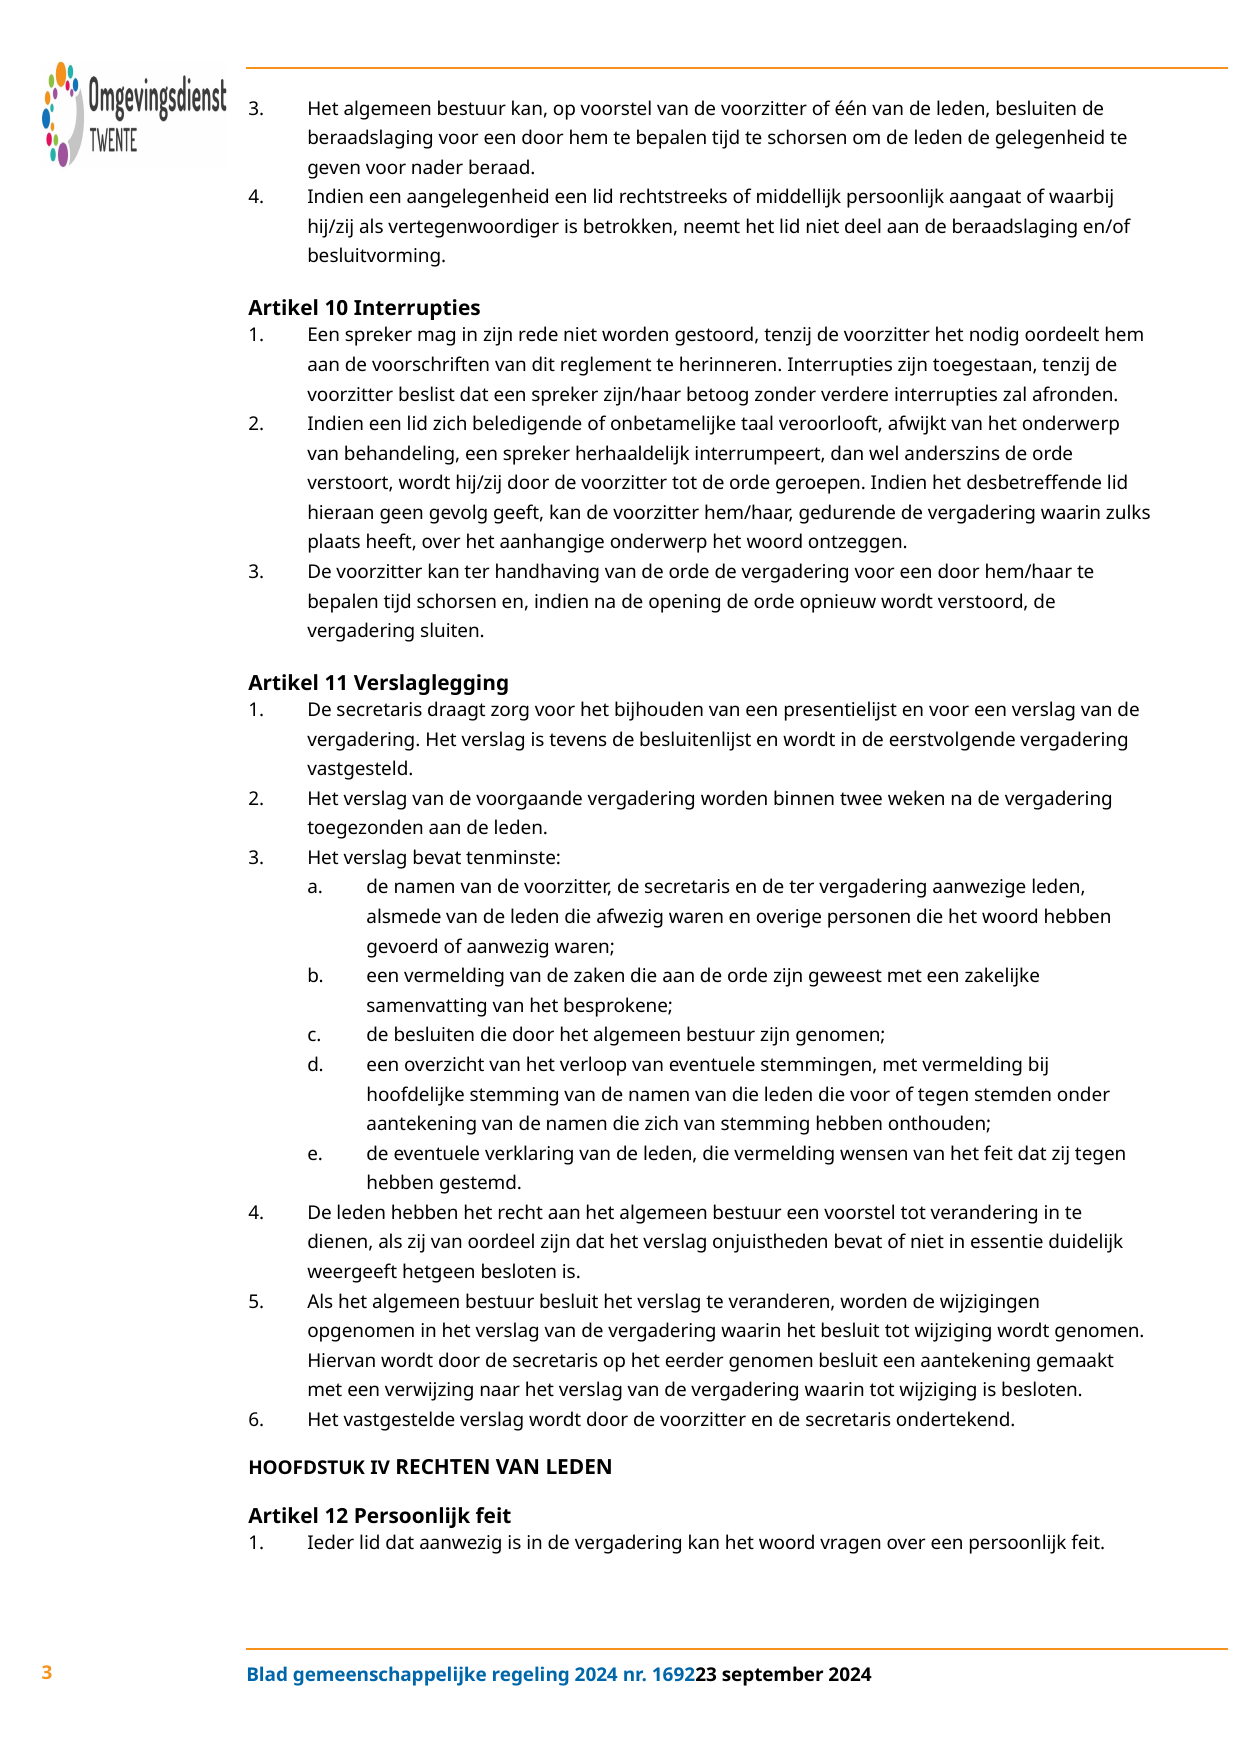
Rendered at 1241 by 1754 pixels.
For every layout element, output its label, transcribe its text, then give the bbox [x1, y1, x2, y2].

list De leden hebben het recht aan het algemeen bestuur een voorstel tot verandering in te dienen, als zij van oordeel zijn dat het verslag onjuistheden bevat of niet in essentie duidelijk weergeeft hetgeen besloten is. [248, 1199, 1152, 1284]
list De voorzitter kan ter handhaving van de orde de vergadering voor een door hem/haar te bepalen tijd schorsen en, indien na de opening de orde opnieuw wordt verstoord, de vergadering sluiten. [248, 558, 1152, 643]
text Artikel 12 Persoonlijk feit [248, 1501, 1152, 1529]
list Een spreker mag in zijn rede niet worden gestoord, tenzij de voorzitter het nodig oordeelt hem aan de voorschriften van dit reglement te herinneren. Interrupties zijn toegestaan, tenzij de voorzitter beslist dat een spreker zijn/haar betoog zonder verdere interrupties zal afronden. [248, 322, 1152, 406]
picture [41, 47, 231, 172]
list de namen van de voorzitter, de secretaris en de ter vergadering aanwezige leden, alsmede van de leden die afwezig waren en overige personen die het woord hebben gevoerd of aanwezig waren; [307, 874, 1152, 959]
list de eventuele verklaring van de leden, die vermelding wensen van het feit dat zij tegen hebben gestemd. [307, 1140, 1152, 1195]
list Indien een aangelegenheid een lid rechtstreeks of middellijk persoonlijk aangaat of waarbij hij/zij als vertegenwoordiger is betrokken, neemt het lid niet deel aan de beraadslaging en/of besluitvorming. [248, 183, 1152, 268]
list een vermelding van de zaken die aan de orde zijn geweest met een zakelijke samenvatting van het besprokene; [307, 962, 1152, 1018]
list De secretaris draagt zorg voor het bijhouden van een presentielijst en voor een verslag van de vergadering. Het verslag is tevens de besluitenlijst en wordt in de eerstvolgende vergadering vastgesteld. [248, 696, 1152, 781]
list een overzicht van het verloop van eventuele stemmingen, met vermelding bij hoofdelijke stemming van de namen van die leden die voor of tegen stemden onder aantekening van de namen die zich van stemming hebben onthouden; [307, 1051, 1152, 1136]
list Het verslag van de voorgaande vergadering worden binnen twee weken na de vergadering toegezonden aan de leden. [248, 785, 1152, 840]
list Het algemeen bestuur kan, op voorstel van de voorzitter of één van de leden, besluiten de beraadslaging voor een door hem te bepalen tijd te schorsen om de leden de gelegenheid te geven voor nader beraad. [248, 95, 1152, 180]
list Het verslag bevat tenminste: [248, 844, 1152, 870]
list Indien een lid zich beledigende of onbetamelijke taal veroorlooft, afwijkt van het onderwerp van behandeling, een spreker herhaaldelijk interrumpeert, dan wel anderszins de orde verstoort, wordt hij/zij door de voorzitter tot de orde geroepen. Indien het desbetreffende lid hieraan geen gevolg geeft, kan de voorzitter hem/haar, gedurende de vergadering waarin zulks plaats heeft, over het aanhangige onderwerp het woord ontzeggen. [248, 410, 1152, 554]
text HOOFDSTUK IV RECHTEN VAN LEDEN [248, 1452, 1152, 1480]
list Het vastgestelde verslag wordt door de voorzitter en de secretaris ondertekend. [248, 1406, 1152, 1432]
text Artikel 11 Verslaglegging [248, 668, 1152, 696]
text Artikel 10 Interrupties [248, 293, 1152, 322]
list de besluiten die door het algemeen bestuur zijn genomen; [307, 1022, 1152, 1047]
list Als het algemeen bestuur besluit het verslag te veranderen, worden de wijzigingen opgenomen in het verslag van de vergadering waarin het besluit tot wijziging wordt genomen. Hiervan wordt door de secretaris op het eerder genomen besluit een aantekening gemaakt met een verwijzing naar het verslag van de vergadering waarin tot wijziging is besloten. [248, 1288, 1152, 1402]
list Ieder lid dat aanwezig is in de vergadering kan het woord vragen over een persoonlijk feit. [248, 1529, 1152, 1555]
